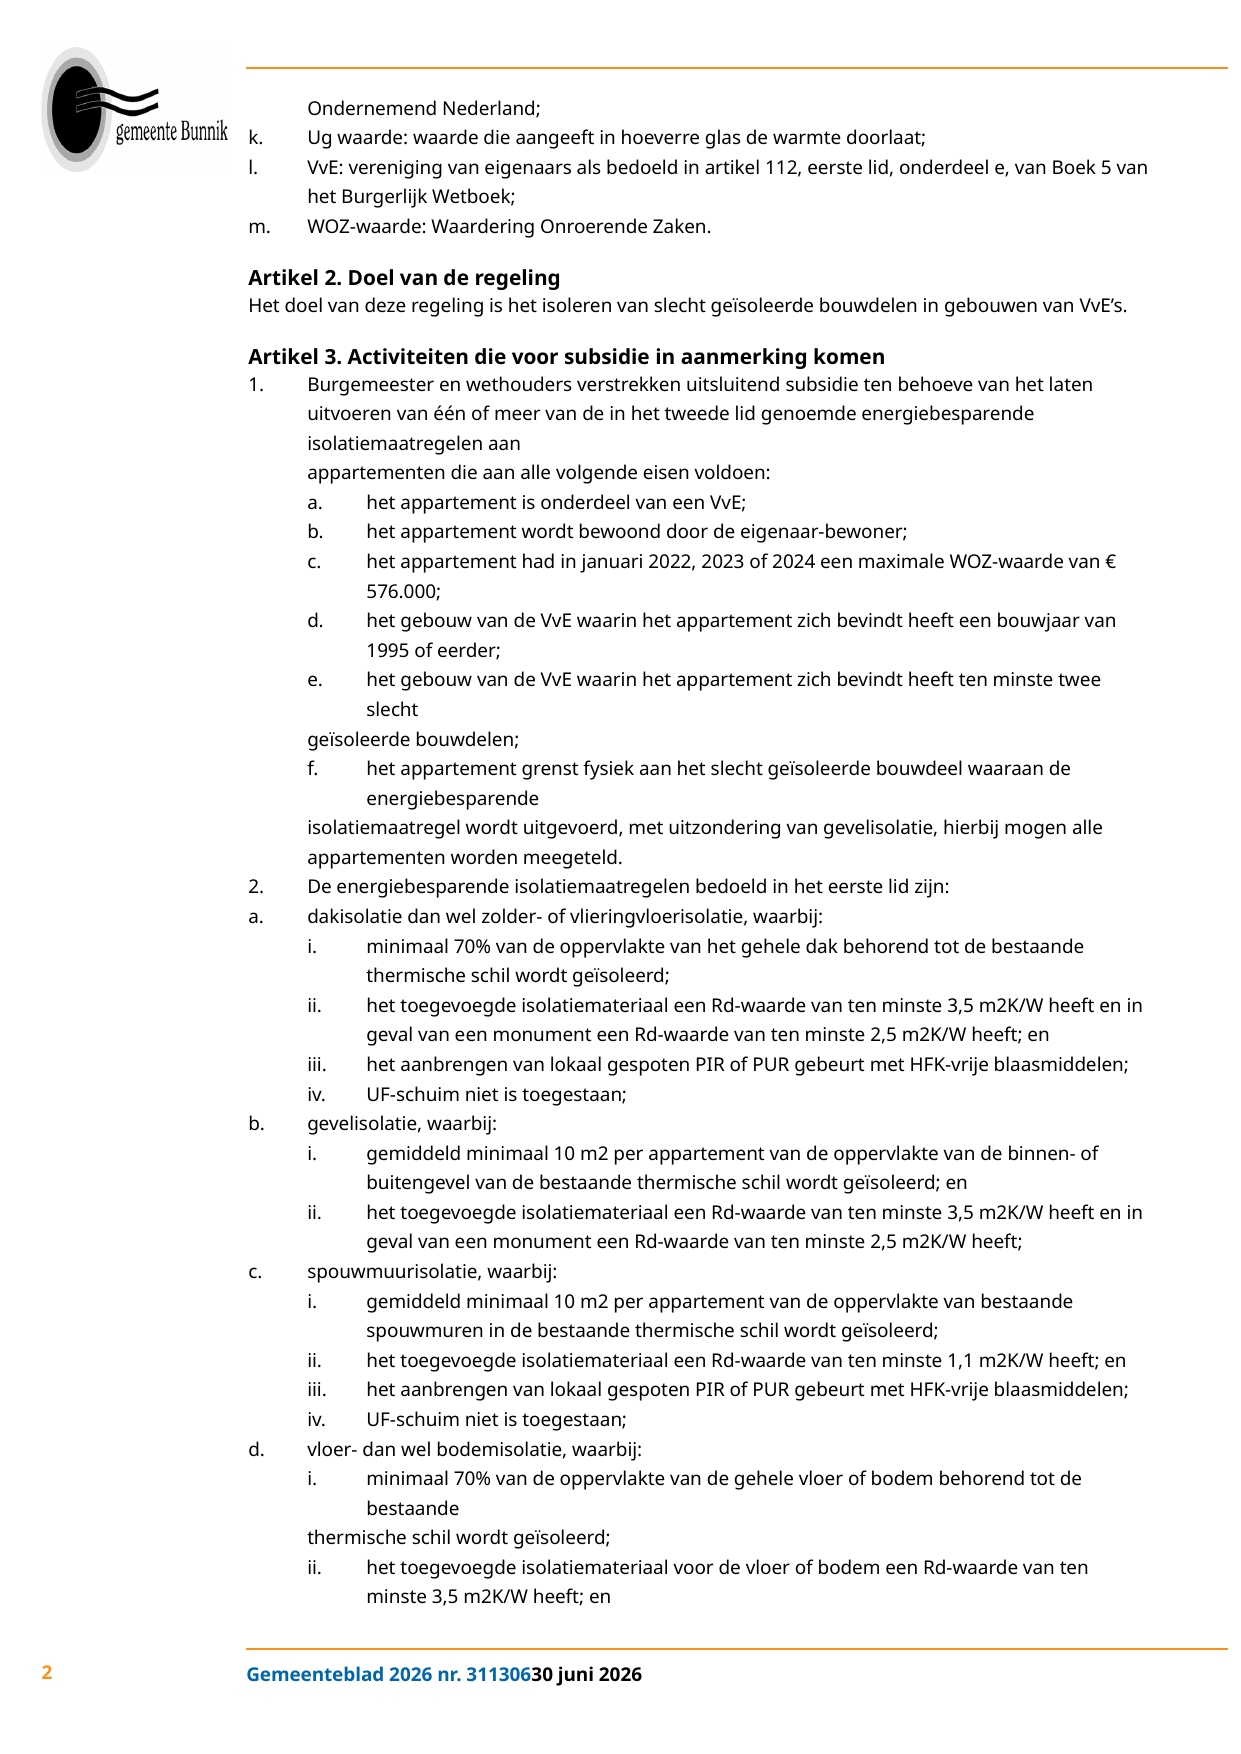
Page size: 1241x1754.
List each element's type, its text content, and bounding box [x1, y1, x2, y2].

list geïsoleerde bouwdelen; [248, 726, 1152, 752]
list het gebouw van de VvE waarin het appartement zich bevindt heeft ten minste twee slecht [307, 667, 1152, 722]
list UF-schuim niet is toegestaan; [307, 1406, 1152, 1432]
list het appartement had in januari 2022, 2023 of 2024 een maximale WOZ-waarde van € 576.000; [307, 548, 1152, 604]
list het toegevoegde isolatiemateriaal een Rd-waarde van ten minste 3,5 m2K/W heeft en in geval van een monument een Rd-waarde van ten minste 2,5 m2K/W heeft; [307, 1199, 1152, 1254]
list het appartement wordt bewoond door de eigenaar-bewoner; [307, 519, 1152, 544]
list WOZ-waarde: Waardering Onroerende Zaken. [248, 213, 1152, 239]
list het appartement is onderdeel van een VvE; [307, 489, 1152, 515]
list minimaal 70% van de oppervlakte van de gehele vloer of bodem behorend tot de bestaande [307, 1465, 1152, 1521]
list De energiebesparende isolatiemaatregelen bedoeld in het eerste lid zijn: [248, 874, 1152, 899]
text Het doel van deze regeling is het isoleren van slecht geïsoleerde bouwdelen in gebouwen van VvE’s. [248, 292, 1152, 318]
text Artikel 2. Doel van de regeling [248, 263, 1152, 292]
list spouwmuurisolatie, waarbij: [248, 1258, 1152, 1284]
text Artikel 3. Activiteiten die voor subsidie in aanmerking komen [248, 342, 1152, 371]
list gevelisolatie, waarbij: [248, 1110, 1152, 1136]
list Ug waarde: waarde die aangeeft in hoeverre glas de warmte doorlaat; [248, 124, 1152, 150]
list UF-schuim niet is toegestaan; [307, 1081, 1152, 1107]
list het toegevoegde isolatiemateriaal voor de vloer of bodem een Rd-waarde van ten minste 3,5 m2K/W heeft; en [307, 1554, 1152, 1609]
list Burgemeester en wethouders verstrekken uitsluitend subsidie ten behoeve van het laten uitvoeren van één of meer van de in het tweede lid genoemde energiebesparende isolatiemaatregelen aan [248, 371, 1152, 456]
list appartementen worden meegeteld. [248, 844, 1152, 870]
list vloer- dan wel bodemisolatie, waarbij: [248, 1436, 1152, 1462]
list het aanbrengen van lokaal gespoten PIR of PUR gebeurt met HFK-vrije blaasmiddelen; [307, 1051, 1152, 1077]
picture [41, 47, 231, 172]
list dakisolatie dan wel zolder- of vlieringvloerisolatie, waarbij: [248, 903, 1152, 929]
list thermische schil wordt geïsoleerd; [248, 1524, 1152, 1550]
list gemiddeld minimaal 10 m2 per appartement van de oppervlakte van bestaande spouwmuren in de bestaande thermische schil wordt geïsoleerd; [307, 1288, 1152, 1343]
list het appartement grenst fysiek aan het slecht geïsoleerde bouwdeel waaraan de energiebesparende [307, 755, 1152, 811]
list het gebouw van de VvE waarin het appartement zich bevindt heeft een bouwjaar van 1995 of eerder; [307, 607, 1152, 663]
list appartementen die aan alle volgende eisen voldoen: [248, 459, 1152, 485]
list isolatiemaatregel wordt uitgevoerd, met uitzondering van gevelisolatie, hierbij mogen alle [248, 814, 1152, 840]
list het toegevoegde isolatiemateriaal een Rd-waarde van ten minste 3,5 m2K/W heeft en in geval van een monument een Rd-waarde van ten minste 2,5 m2K/W heeft; en [307, 992, 1152, 1047]
list het aanbrengen van lokaal gespoten PIR of PUR gebeurt met HFK-vrije blaasmiddelen; [307, 1377, 1152, 1402]
list het toegevoegde isolatiemateriaal een Rd-waarde van ten minste 1,1 m2K/W heeft; en [307, 1347, 1152, 1373]
list VvE: vereniging van eigenaars als bedoeld in artikel 112, eerste lid, onderdeel e, van Boek 5 van het Burgerlijk Wetboek; [248, 154, 1152, 209]
list Ondernemend Nederland; [248, 95, 1152, 121]
list gemiddeld minimaal 10 m2 per appartement van de oppervlakte van de binnen- of buitengevel van de bestaande thermische schil wordt geïsoleerd; en [307, 1140, 1152, 1195]
list minimaal 70% van de oppervlakte van het gehele dak behorend tot de bestaande thermische schil wordt geïsoleerd; [307, 933, 1152, 988]
